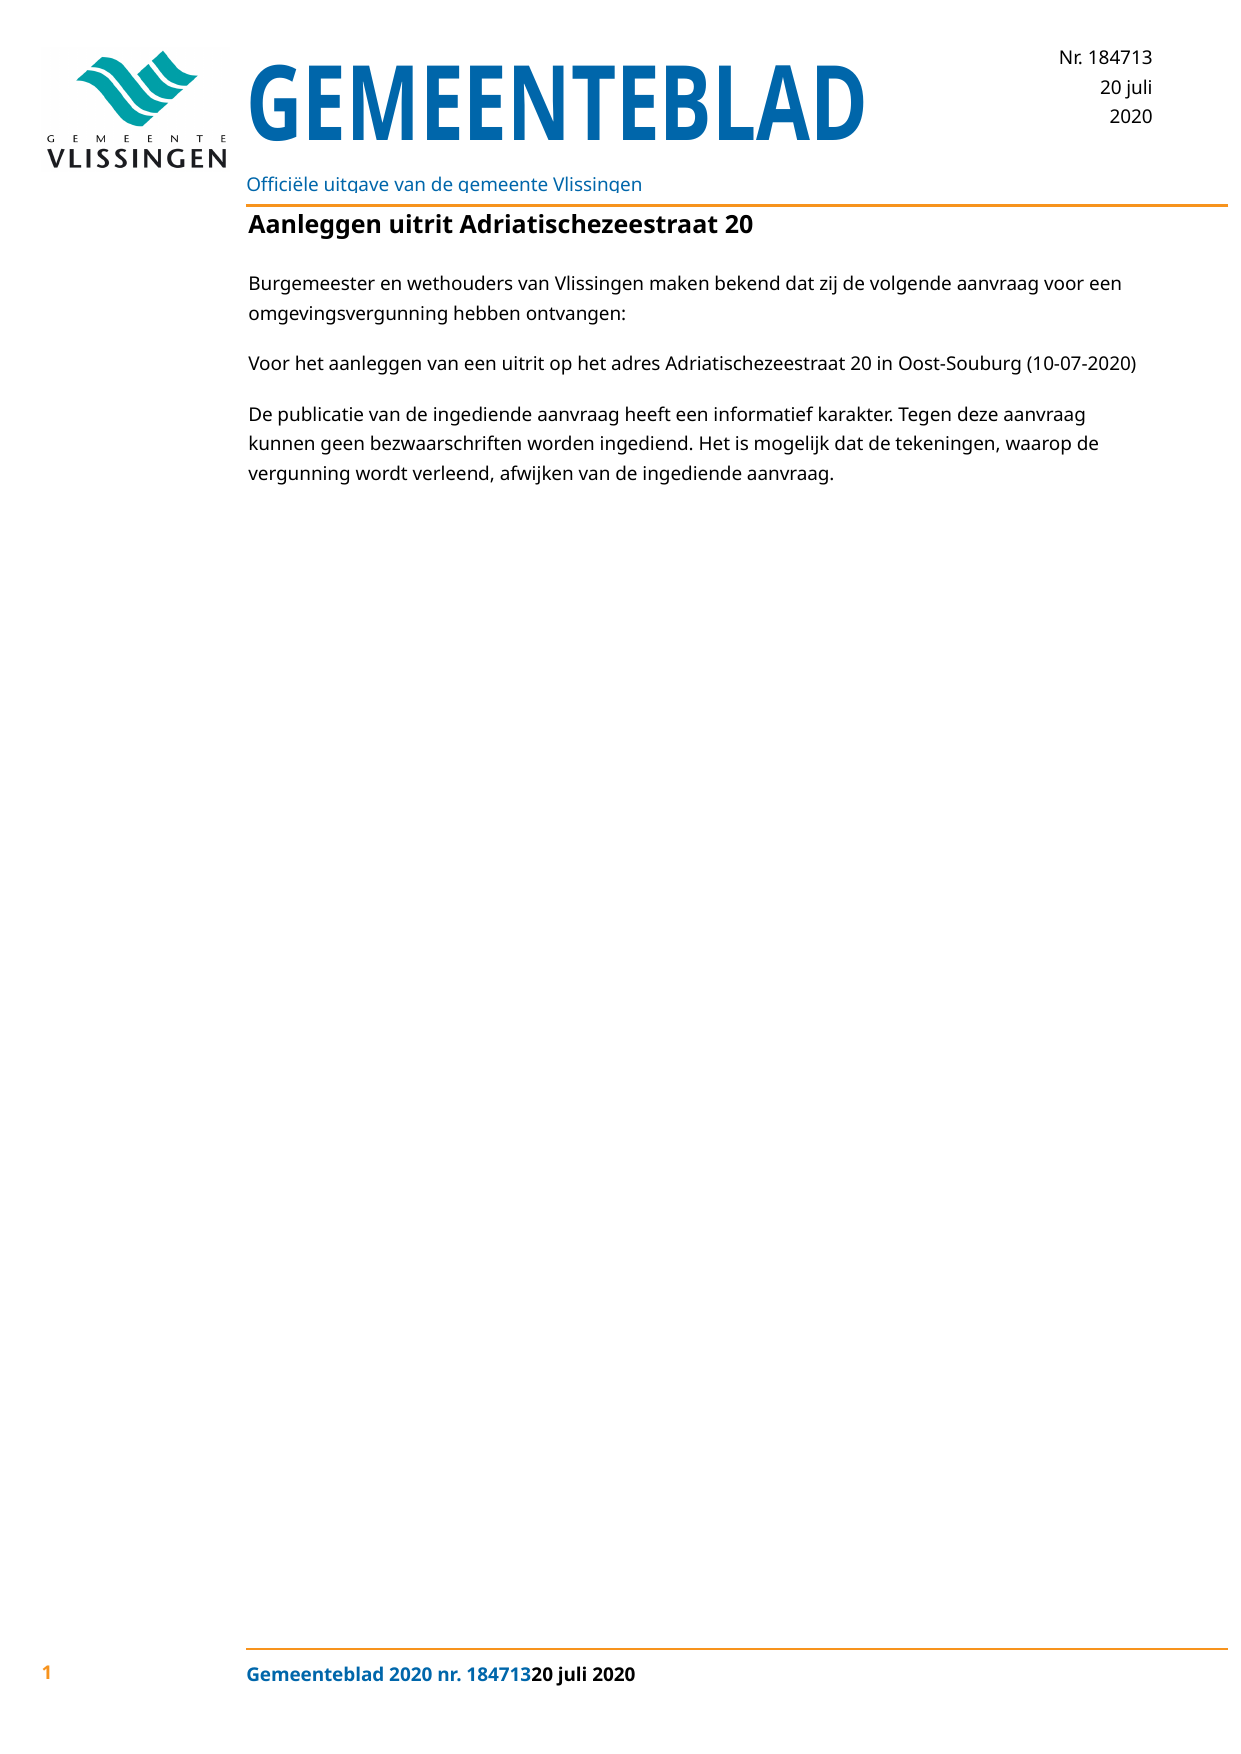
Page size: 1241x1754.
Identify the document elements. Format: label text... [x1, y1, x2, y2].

text Aanleggen uitrit Adriatischezeestraat 20 [248, 207, 1152, 241]
text Voor het aanleggen van een uitrit op het adres Adriatischezeestraat 20 in Oost-Souburg (10-07-2020) [248, 350, 1152, 376]
text De publicatie van de ingediende aanvraag heeft een informatief karakter. Tegen deze aanvraag kunnen geen bezwaarschriften worden ingediend. Het is mogelijk dat de tekeningen, waarop de vergunning wordt verleend, afwijken van de ingediende aanvraag. [248, 401, 1152, 486]
text Burgemeester en wethouders van Vlissingen maken bekend dat zij de volgende aanvraag voor een omgevingsvergunning hebben ontvangen: [248, 270, 1152, 326]
picture [41, 47, 231, 172]
